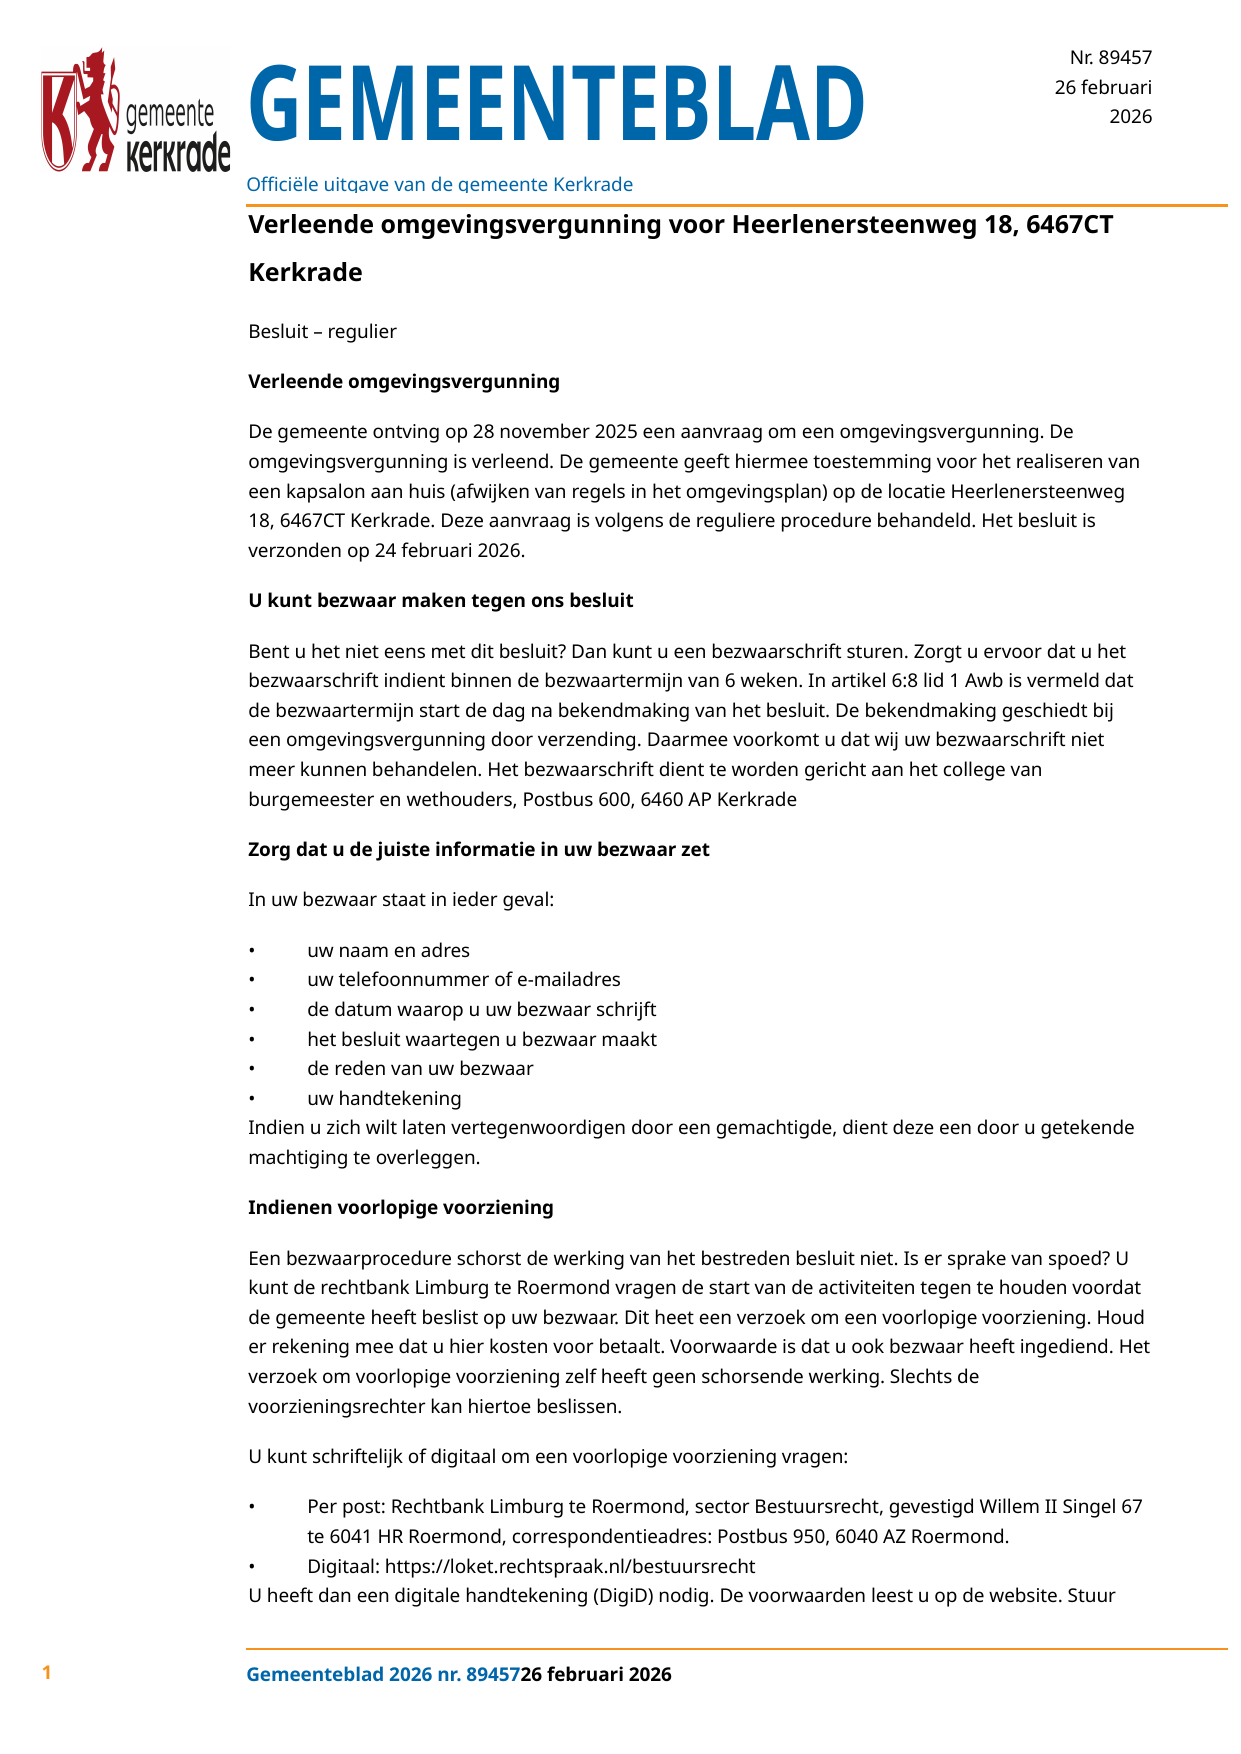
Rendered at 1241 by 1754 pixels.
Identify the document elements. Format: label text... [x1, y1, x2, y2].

text In uw bezwaar staat in ieder geval: [248, 887, 1152, 912]
text Een bezwaarprocedure schorst de werking van het bestreden besluit niet. Is er sprake van spoed? U kunt de rechtbank Limburg te Roermond vragen de start van de activiteiten tegen te houden voordat de gemeente heeft beslist op uw bezwaar. Dit heet een verzoek om een voorlopige voorziening. Houd er rekening mee dat u hier kosten voor betaalt. Voorwaarde is dat u ook bezwaar heeft ingediend. Het verzoek om voorlopige voorziening zelf heeft geen schorsende werking. Slechts de voorzieningsrechter kan hiertoe beslissen. [248, 1245, 1152, 1419]
list uw handtekening [248, 1085, 1152, 1111]
list uw naam en adres [248, 937, 1152, 963]
text U kunt bezwaar maken tegen ons besluit [248, 587, 1152, 613]
text U kunt schriftelijk of digitaal om een voorlopige voorziening vragen: [248, 1443, 1152, 1469]
list de reden van uw bezwaar [248, 1055, 1152, 1081]
text Indienen voorlopige voorziening [248, 1194, 1152, 1220]
text Verleende omgevingsvergunning voor Heerlenersteenweg 18, 6467CT Kerkrade [248, 207, 1152, 288]
text De gemeente ontving op 28 november 2025 een aanvraag om een omgevingsvergunning. De omgevingsvergunning is verleend. De gemeente geeft hiermee toestemming voor het realiseren van een kapsalon aan huis (afwijken van regels in het omgevingsplan) op de locatie Heerlenersteenweg 18, 6467CT Kerkrade. Deze aanvraag is volgens de reguliere procedure behandeld. Het besluit is verzonden op 24 februari 2026. [248, 419, 1152, 563]
list uw telefoonnummer of e-mailadres [248, 967, 1152, 992]
list Per post: Rechtbank Limburg te Roermond, sector Bestuursrecht, gevestigd Willem II Singel 67 te 6041 HR Roermond, correspondentieadres: Postbus 950, 6040 AZ Roermond. [248, 1494, 1152, 1549]
text Verleende omgevingsvergunning [248, 368, 1152, 394]
list het besluit waartegen u bezwaar maakt [248, 1026, 1152, 1052]
list Digitaal: https://loket.rechtspraak.nl/bestuursrecht [248, 1553, 1152, 1579]
text Besluit – regulier [248, 318, 1152, 344]
text Zorg dat u de juiste informatie in uw bezwaar zet [248, 836, 1152, 862]
picture [41, 47, 231, 172]
text Indien u zich wilt laten vertegenwoordigen door een gemachtigde, dient deze een door u getekende machtiging te overleggen. [248, 1114, 1152, 1170]
text U heeft dan een digitale handtekening (DigiD) nodig. De voorwaarden leest u op de website. Stuur [248, 1582, 1152, 1608]
list de datum waarop u uw bezwaar schrijft [248, 996, 1152, 1022]
text Bent u het niet eens met dit besluit? Dan kunt u een bezwaarschrift sturen. Zorgt u ervoor dat u het bezwaarschrift indient binnen de bezwaartermijn van 6 weken. In artikel 6:8 lid 1 Awb is vermeld dat de bezwaartermijn start de dag na bekendmaking van het besluit. De bekendmaking geschiedt bij een omgevingsvergunning door verzending. Daarmee voorkomt u dat wij uw bezwaarschrift niet meer kunnen behandelen. Het bezwaarschrift dient te worden gericht aan het college van burgemeester en wethouders, Postbus 600, 6460 AP Kerkrade [248, 638, 1152, 812]
